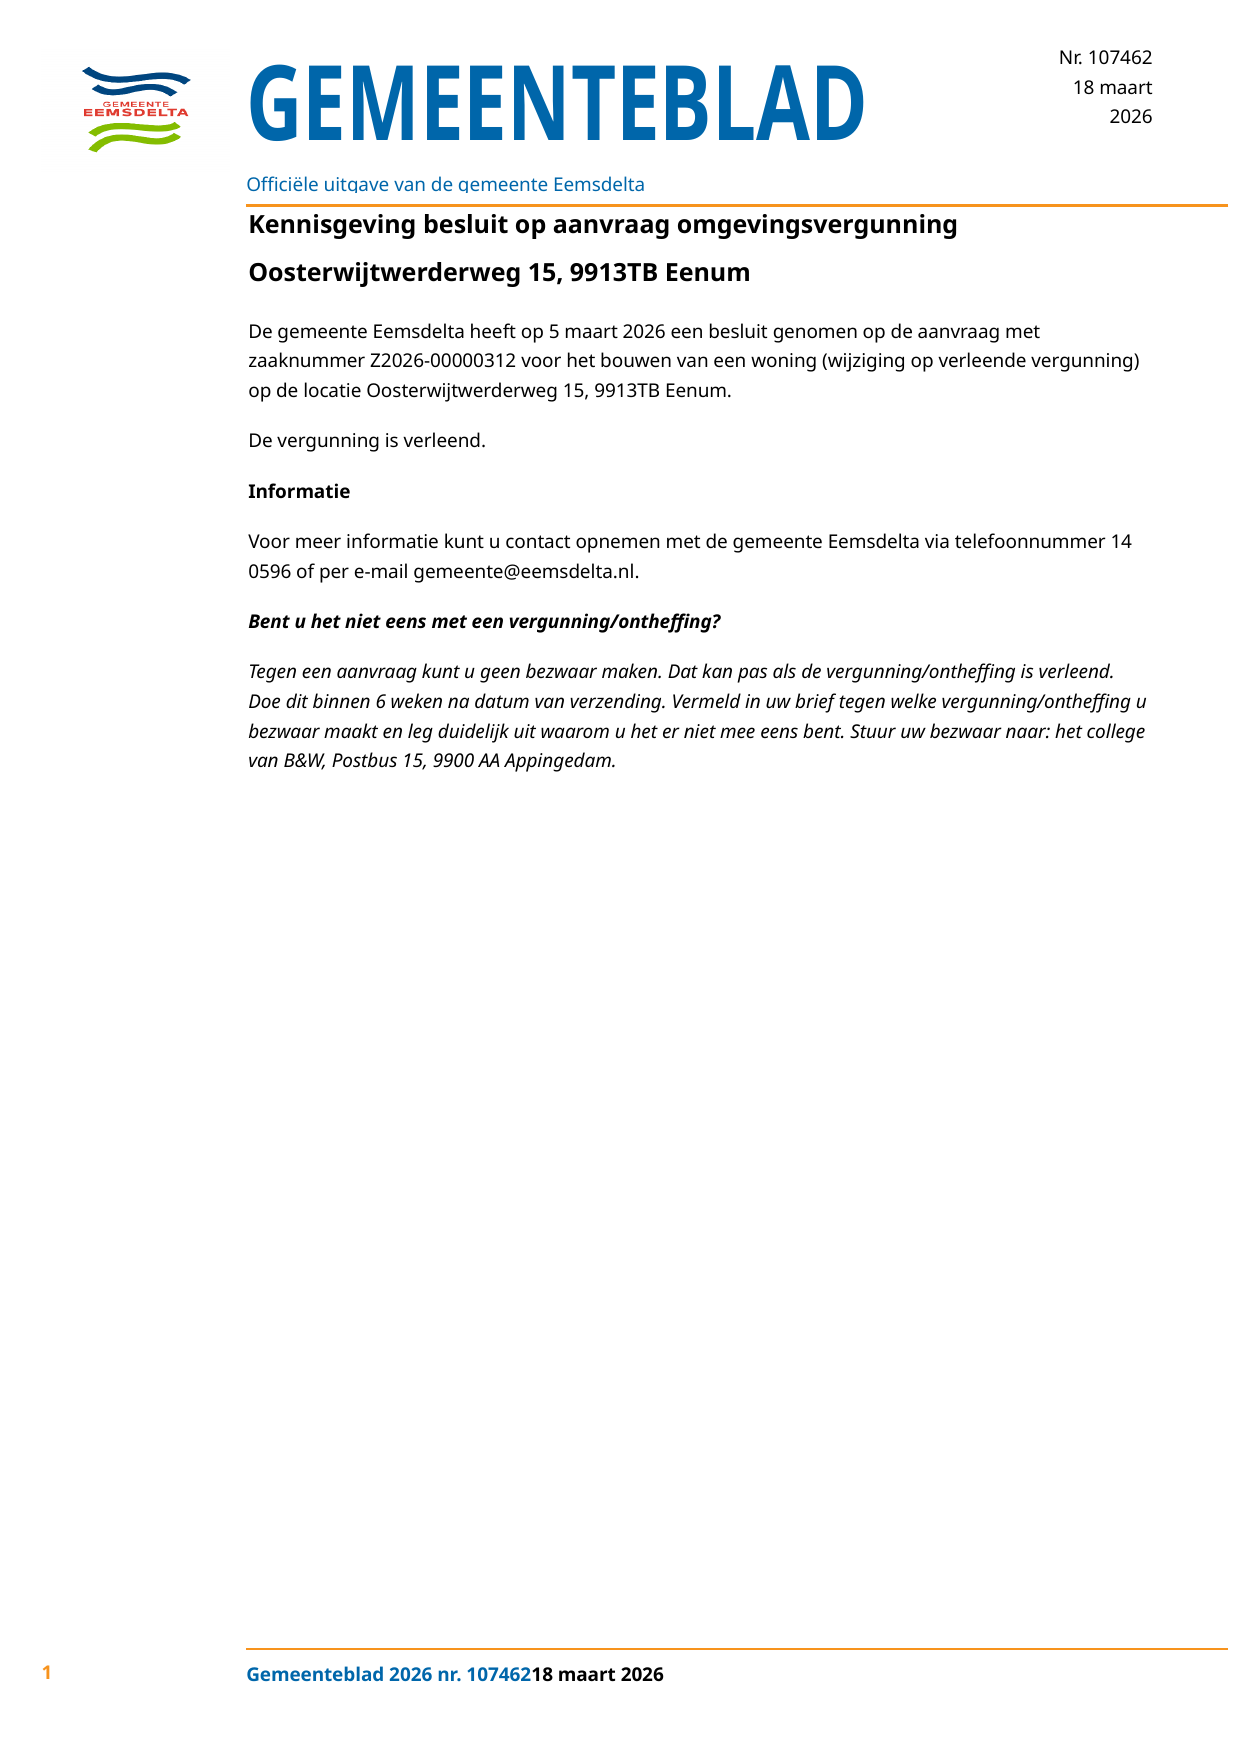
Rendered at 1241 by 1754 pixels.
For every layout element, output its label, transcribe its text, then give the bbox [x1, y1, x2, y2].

text De vergunning is verleend. [248, 427, 1152, 453]
text De gemeente Eemsdelta heeft op 5 maart 2026 een besluit genomen op de aanvraag met zaaknummer Z2026-00000312 voor het bouwen van een woning (wijziging op verleende vergunning) op de locatie Oosterwijtwerderweg 15, 9913TB Eenum. [248, 318, 1152, 403]
picture [41, 47, 231, 172]
text Kennisgeving besluit op aanvraag omgevingsvergunning Oosterwijtwerderweg 15, 9913TB Eenum [248, 207, 1152, 288]
text Informatie [248, 478, 1152, 504]
text Voor meer informatie kunt u contact opnemen met de gemeente Eemsdelta via telefoonnummer 14 0596 of per e-mail gemeente@eemsdelta.nl. [248, 528, 1152, 584]
text Bent u het niet eens met een vergunning/ontheffing? [248, 608, 1152, 634]
text Tegen een aanvraag kunt u geen bezwaar maken. Dat kan pas als de vergunning/ontheffing is verleend. Doe dit binnen 6 weken na datum van verzending. Vermeld in uw brief tegen welke vergunning/ontheffing u bezwaar maakt en leg duidelijk uit waarom u het er niet mee eens bent. Stuur uw bezwaar naar: het college van B&W, Postbus 15, 9900 AA Appingedam. [248, 659, 1152, 773]
